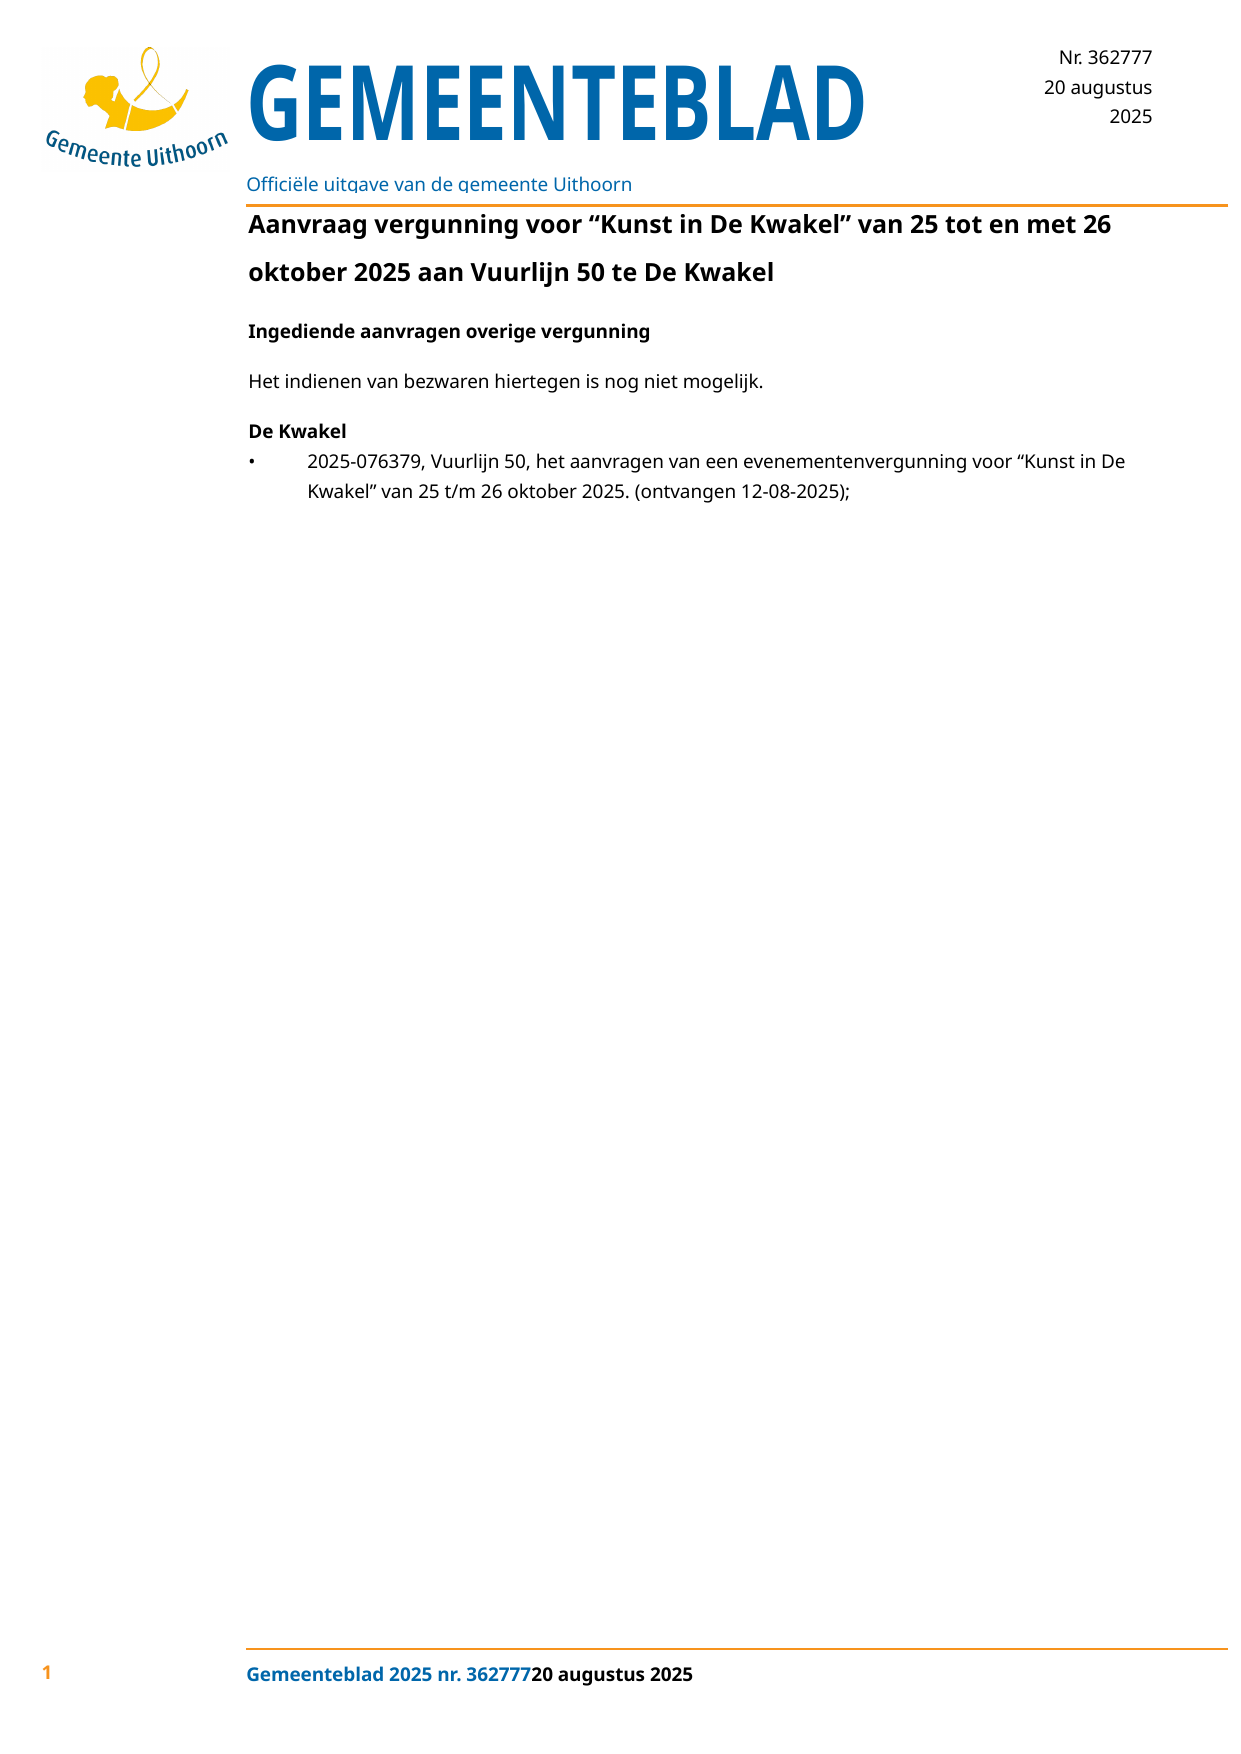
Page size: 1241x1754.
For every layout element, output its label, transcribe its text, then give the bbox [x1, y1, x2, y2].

text Aanvraag vergunning voor “Kunst in De Kwakel” van 25 tot en met 26 oktober 2025 aan Vuurlijn 50 te De Kwakel [248, 207, 1152, 288]
list 2025-076379, Vuurlijn 50, het aanvragen van een evenementenvergunning voor “Kunst in De Kwakel” van 25 t/m 26 oktober 2025. (ontvangen 12-08-2025); [248, 448, 1152, 504]
text Het indienen van bezwaren hiertegen is nog niet mogelijk. [248, 368, 1152, 394]
text Ingediende aanvragen overige vergunning [248, 318, 1152, 344]
text De Kwakel [248, 419, 1152, 444]
picture [41, 47, 231, 172]
